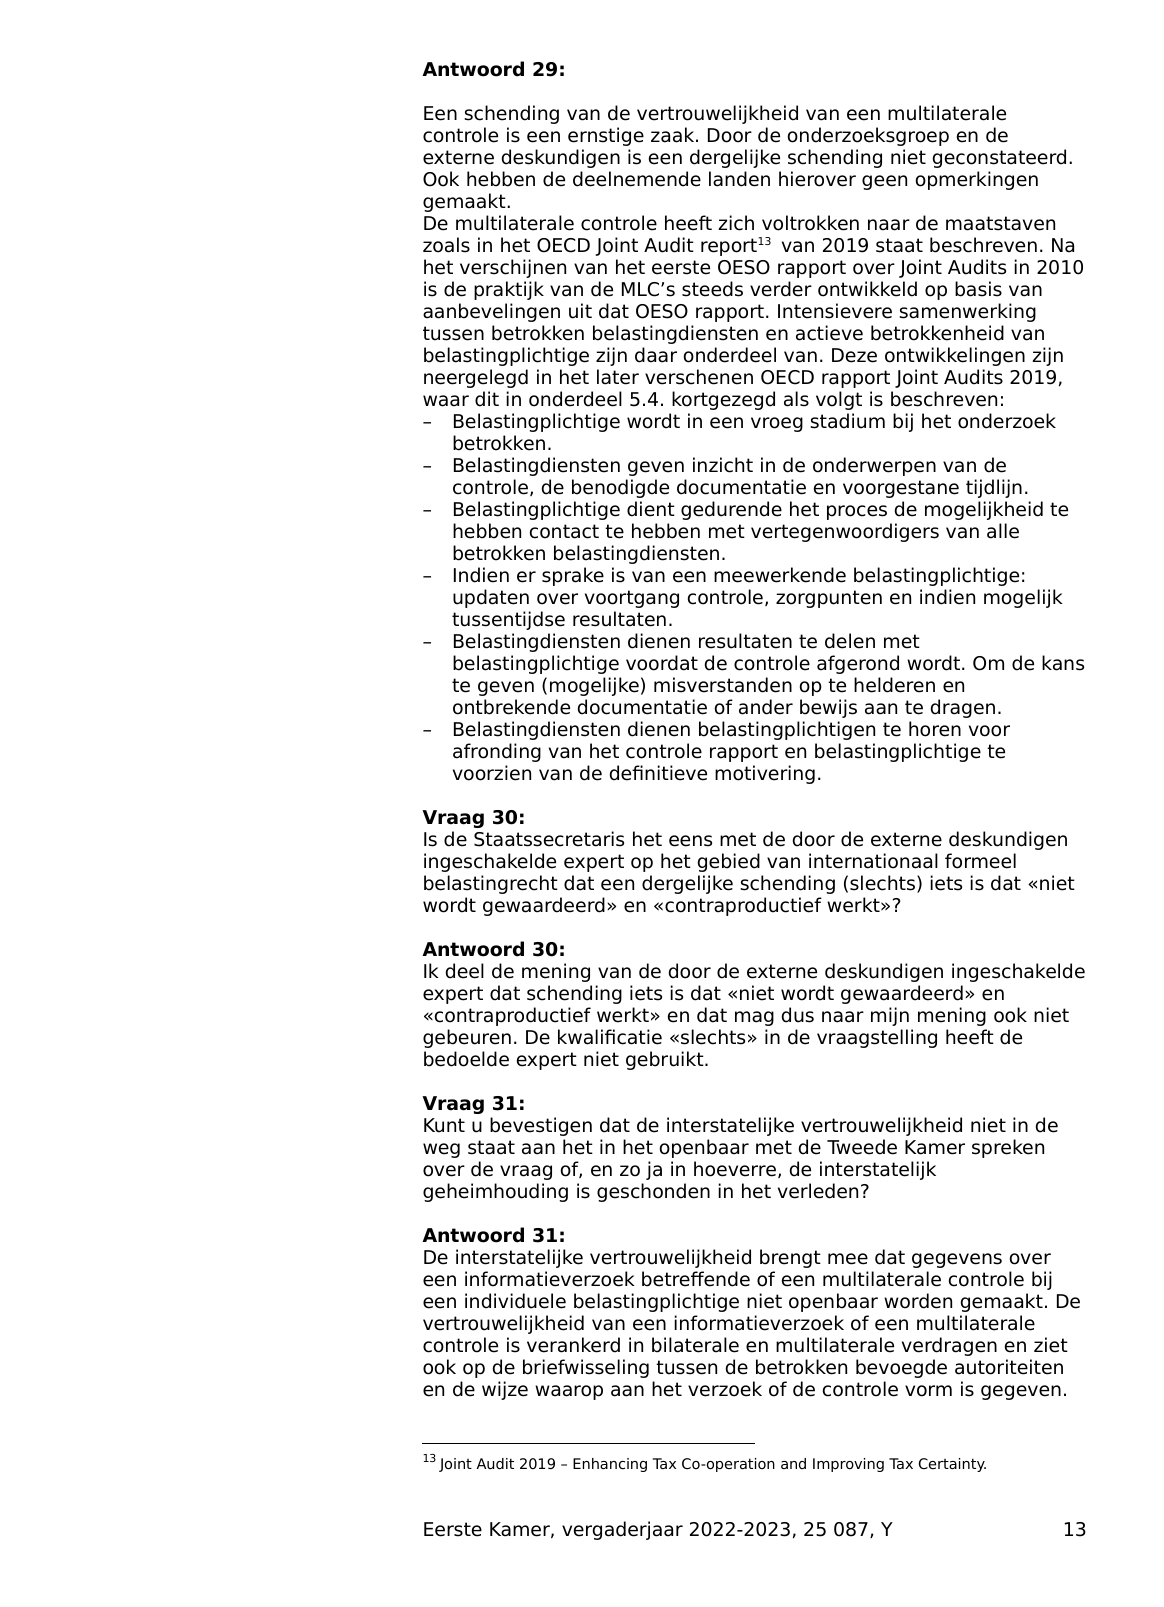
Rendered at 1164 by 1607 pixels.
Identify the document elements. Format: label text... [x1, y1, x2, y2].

text De multilaterale controle heeft zich voltrokken naar de maatstaven zoals in het OECD Joint Audit report van 2019 staat beschreven. Na het verschijnen van het eerste OESO rapport over Joint Audits in 2010 is de praktijk van de MLC’s steeds verder ontwikkeld op basis van aanbevelingen uit dat OESO rapport. Intensievere samenwerking tussen betrokken belastingdiensten en actieve betrokkenheid van belastingplichtige zijn daar onderdeel van. Deze ontwikkelingen zijn neergelegd in het later verschenen OECD rapport Joint Audits 2019, waar dit in onderdeel 5.4. kortgezegd als volgt is beschreven: [422, 213, 1087, 411]
text – Belastingdiensten dienen belastingplichtigen te horen voor afronding van het controle rapport en belastingplichtige te voorzien van de definitieve motivering. [422, 719, 1087, 784]
subtitle Vraag 31: [422, 1093, 1087, 1115]
text De interstatelijke vertrouwelijkheid brengt mee dat gegevens over een informatieverzoek betreffende of een multilaterale controle bij een individuele belastingplichtige niet openbaar worden gemaakt. De vertrouwelijkheid van een informatieverzoek of een multilaterale controle is verankerd in bilaterale en multilaterale verdragen en ziet ook op de briefwisseling tussen de betrokken bevoegde autoriteiten en de wijze waarop aan het verzoek of de controle vorm is gegeven. [422, 1247, 1087, 1401]
subtitle Antwoord 30: [422, 939, 1087, 961]
text – Belastingplichtige wordt in een vroeg stadium bij het onderzoek betrokken. [422, 411, 1087, 455]
subtitle Vraag 30: [422, 807, 1087, 829]
text – Belastingplichtige dient gedurende het proces de mogelijkheid te hebben contact te hebben met vertegenwoordigers van alle betrokken belastingdiensten. [422, 499, 1087, 565]
text Ik deel de mening van de door de externe deskundigen ingeschakelde expert dat schending iets is dat «niet wordt gewaardeerd» en «contraproductief werkt» en dat mag dus naar mijn mening ook niet gebeuren. De kwalificatie «slechts» in de vraagstelling heeft de bedoelde expert niet gebruikt. [422, 961, 1087, 1071]
text Kunt u bevestigen dat de interstatelijke vertrouwelijkheid niet in de weg staat aan het in het openbaar met de Tweede Kamer spreken over de vraag of, en zo ja in hoeverre, de interstatelijk geheimhouding is geschonden in het verleden? [422, 1115, 1087, 1203]
subtitle Antwoord 31: [422, 1225, 1087, 1247]
subtitle Antwoord 29: [422, 59, 1087, 81]
text – Belastingdiensten geven inzicht in de onderwerpen van de controle, de benodigde documentatie en voorgestane tijdlijn. [422, 455, 1087, 499]
text Is de Staatssecretaris het eens met de door de externe deskundigen ingeschakelde expert op het gebied van internationaal formeel belastingrecht dat een dergelijke schending (slechts) iets is dat «niet wordt gewaardeerd» en «contraproductief werkt»? [422, 829, 1087, 917]
text Joint Audit 2019 – Enhancing Tax Co-operation and Improving Tax Certainty. [422, 1452, 1087, 1474]
text – Belastingdiensten dienen resultaten te delen met belastingplichtige voordat de controle afgerond wordt. Om de kans te geven (mogelijke) misverstanden op te helderen en ontbrekende documentatie of ander bewijs aan te dragen. [422, 631, 1087, 719]
text Een schending van de vertrouwelijkheid van een multilaterale controle is een ernstige zaak. Door de onderzoeksgroep en de externe deskundigen is een dergelijke schending niet geconstateerd. Ook hebben de deelnemende landen hierover geen opmerkingen gemaakt. [422, 103, 1087, 213]
text – Indien er sprake is van een meewerkende belastingplichtige: updaten over voortgang controle, zorgpunten en indien mogelijk tussentijdse resultaten. [422, 565, 1087, 631]
